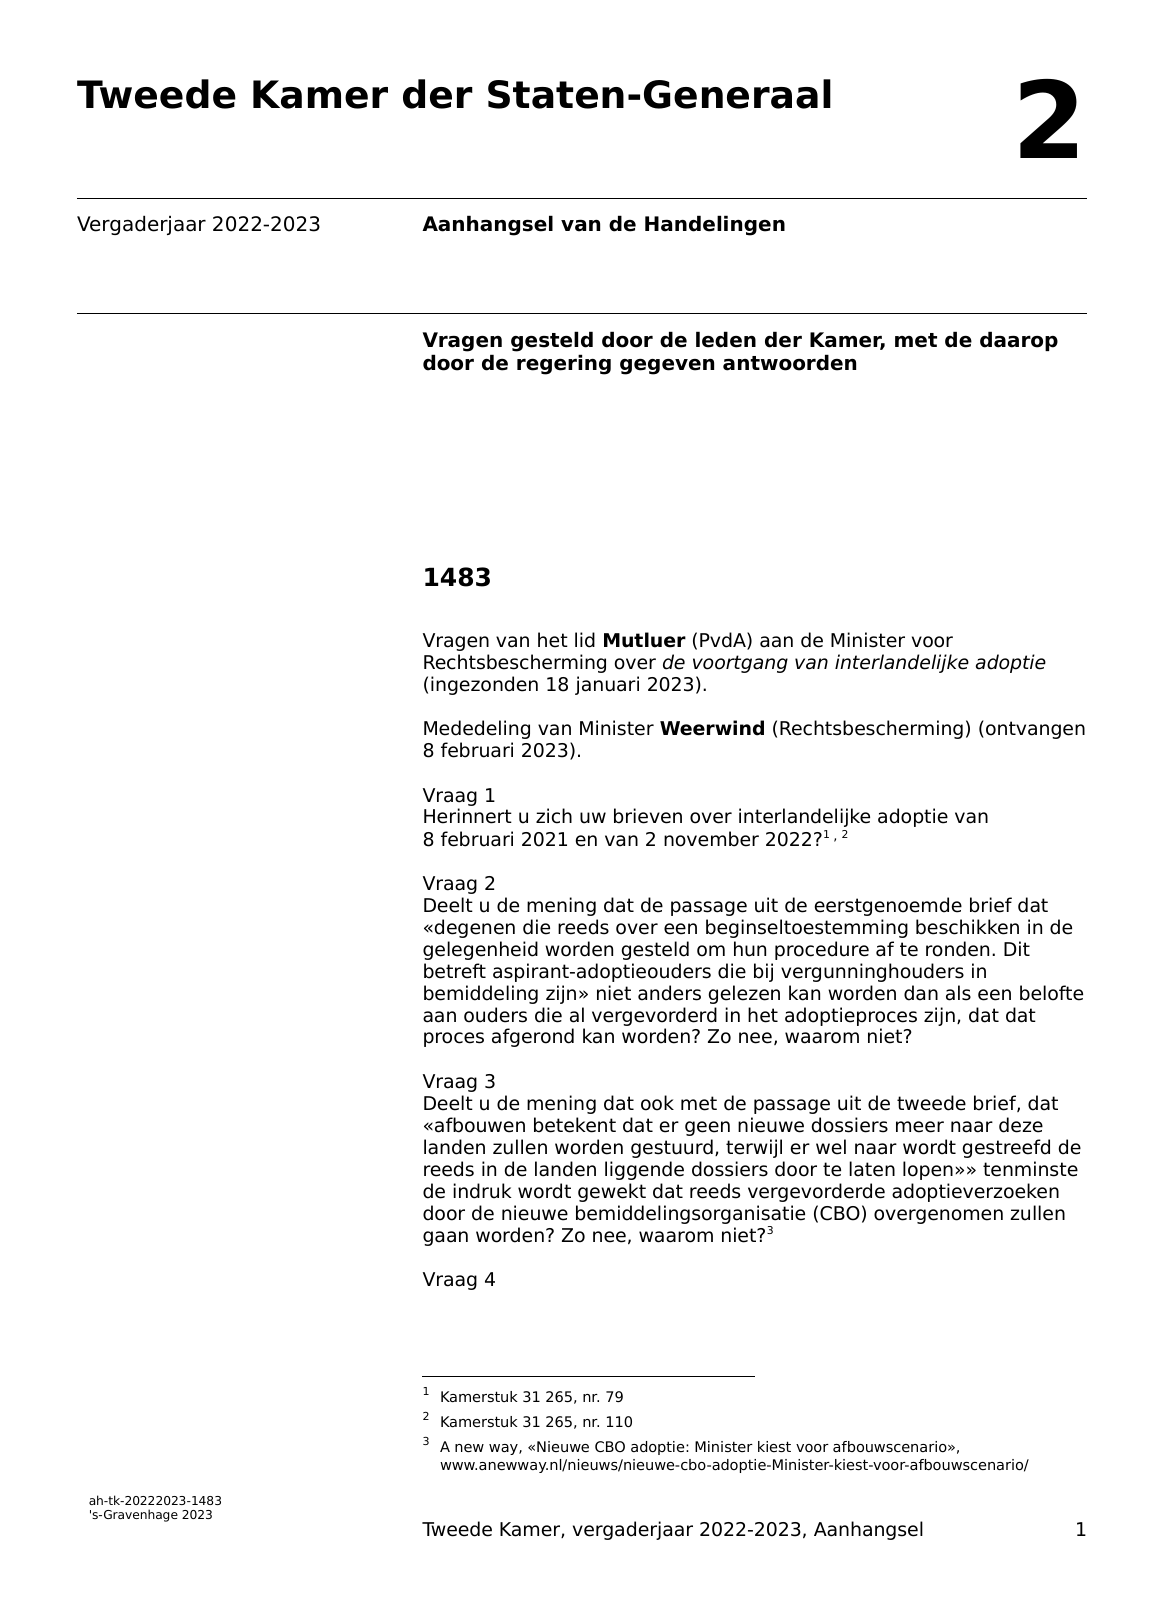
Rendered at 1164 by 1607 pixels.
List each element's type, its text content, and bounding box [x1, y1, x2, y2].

text Vraag 4 [422, 1269, 1087, 1291]
text 's-Gravenhage 2023 [88, 1508, 323, 1522]
text Vragen van het lid Mutluer (PvdA) aan de Minister voor Rechtsbescherming over de voortgang van interlandelijke adoptie (ingezonden 18 januari 2023). [422, 630, 1087, 696]
text ah-tk-20222023-1483 [88, 1494, 323, 1508]
table_cell Vergaderjaar 2022-2023 [77, 199, 422, 313]
text 1483 [422, 563, 1087, 592]
table_cell [77, 314, 422, 375]
text Deelt u de mening dat de passage uit de eerstgenoemde brief dat «degenen die reeds over een beginseltoestemming beschikken in de gelegenheid worden gesteld om hun procedure af te ronden. Dit betreft aspirant-adoptieouders die bij vergunninghouders in bemiddeling zijn» niet anders gelezen kan worden dan als een belofte aan ouders die al vergevorderd in het adoptieproces zijn, dat dat proces afgerond kan worden? Zo nee, waarom niet? [422, 894, 1087, 1048]
text Kamerstuk 31 265, nr. 79 [422, 1385, 1087, 1407]
text Herinnert u zich uw brieven over interlandelijke adoptie van 8 februari 2021 en van 2 november 2022?, [422, 806, 1087, 850]
table_cell Aanhangsel van de Handelingen [422, 199, 1087, 313]
text Deelt u de mening dat ook met de passage uit de tweede brief, dat «afbouwen betekent dat er geen nieuwe dossiers meer naar deze landen zullen worden gestuurd, terwijl er wel naar wordt gestreefd de reeds in de landen liggende dossiers door te laten lopen»» tenminste de indruk wordt gewekt dat reeds vergevorderde adoptieverzoeken door de nieuwe bemiddelingsorganisatie (CBO) overgenomen zullen gaan worden? Zo nee, waarom niet? [422, 1093, 1087, 1246]
text Vraag 1 [422, 784, 1087, 806]
text Kamerstuk 31 265, nr. 110 [422, 1410, 1087, 1432]
text Mededeling van Minister Weerwind (Rechtsbescherming) (ontvangen 8 februari 2023). [422, 718, 1087, 762]
text Vraag 2 [422, 873, 1087, 894]
text A new way, «Nieuwe CBO adoptie: Minister kiest voor afbouwscenario», www.anewway.nl/nieuws/nieuwe-cbo-adoptie-Minister-kiest-voor-afbouwscenario/ [422, 1435, 1087, 1474]
table_header 2 [886, 59, 1087, 198]
text Vraag 3 [422, 1071, 1087, 1093]
table_header Tweede Kamer der Staten-Generaal [77, 59, 886, 198]
table_cell Vragen gesteld door de leden der Kamer, met de daarop door de regering gegeven antwoorden [422, 314, 1087, 375]
